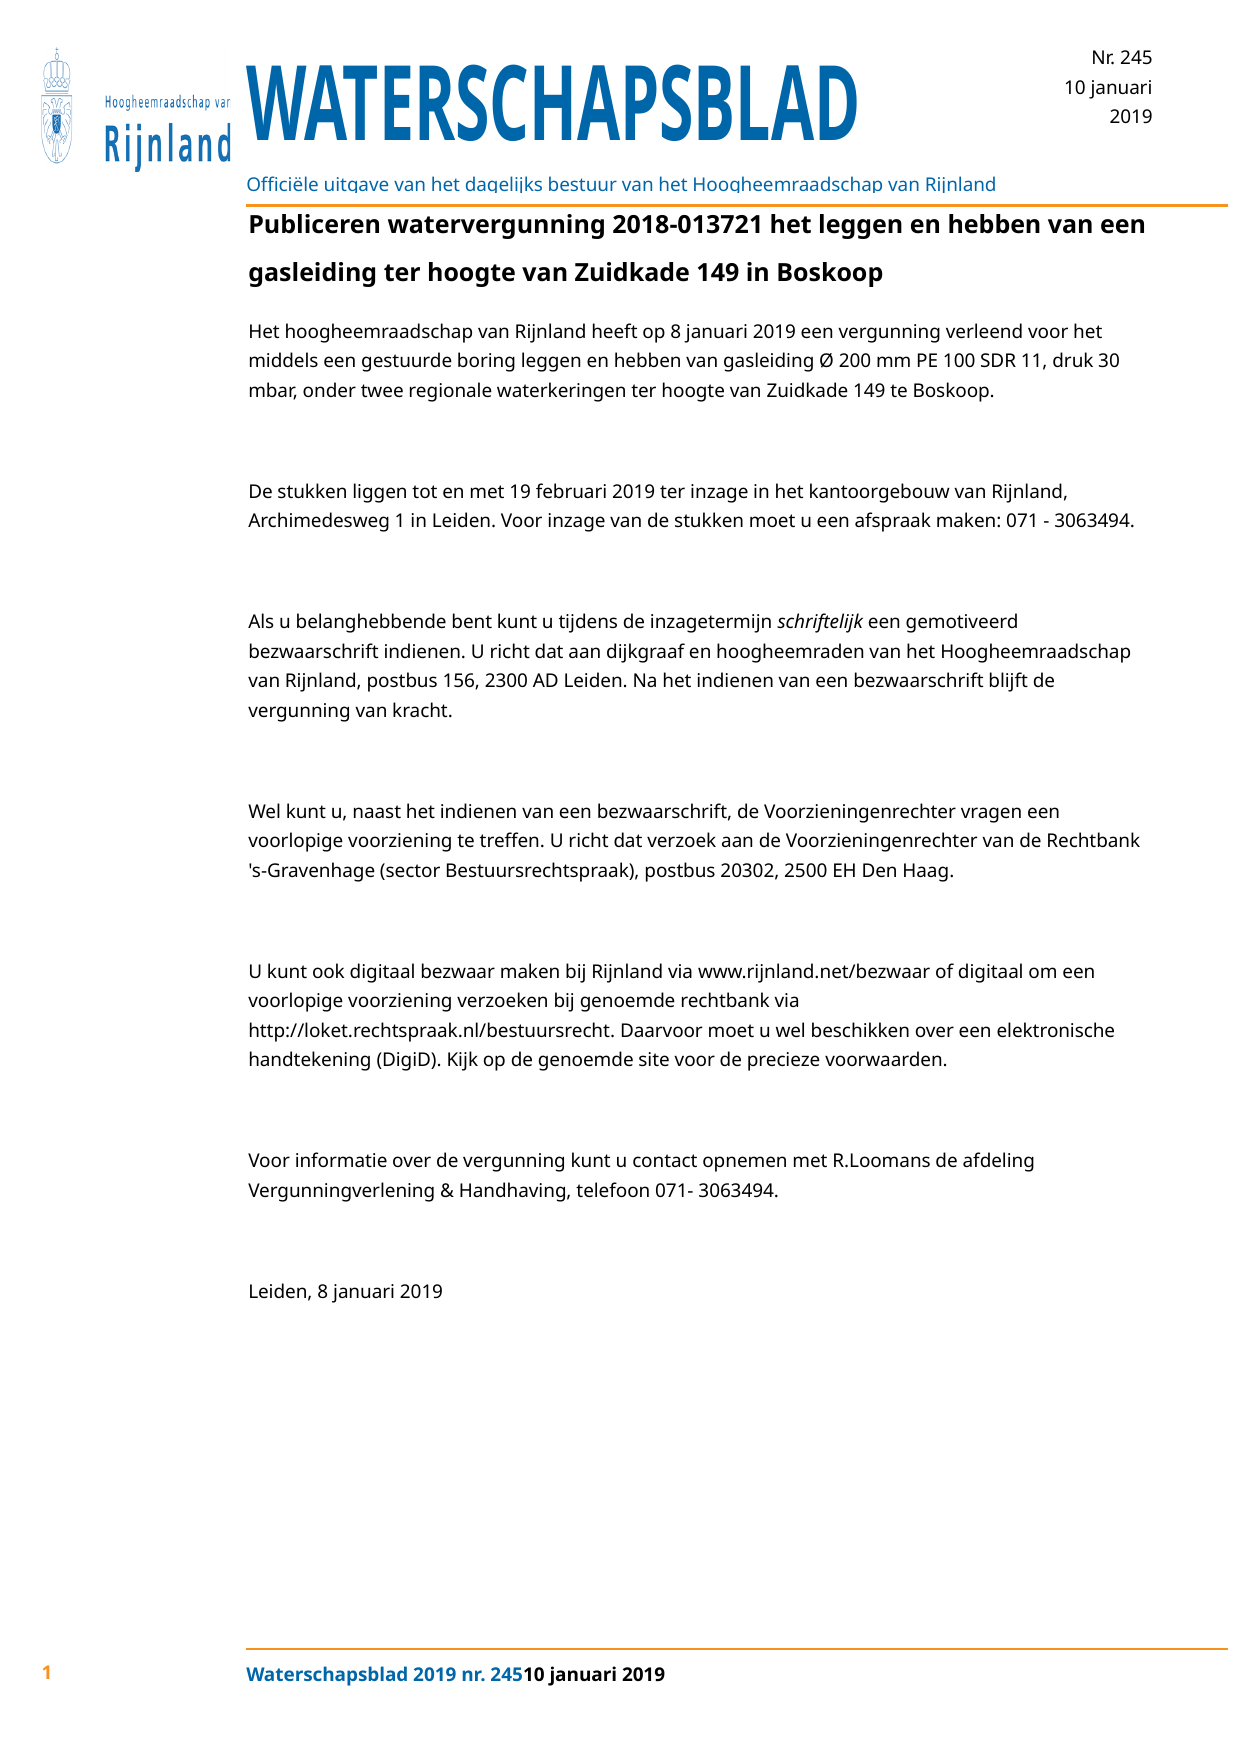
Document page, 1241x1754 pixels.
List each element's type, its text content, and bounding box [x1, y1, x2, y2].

text Voor informatie over de vergunning kunt u contact opnemen met R.Loomans de afdeling Vergunningverlening & Handhaving, telefoon 071- 3063494. [248, 1147, 1152, 1203]
text De stukken liggen tot en met 19 februari 2019 ter inzage in het kantoorgebouw van Rijnland, Archimedesweg 1 in Leiden. Voor inzage van de stukken moet u een afspraak maken: 071 - 3063494. [248, 478, 1152, 533]
text Leiden, 8 januari 2019 [248, 1278, 1152, 1304]
text Publiceren watervergunning 2018-013721 het leggen en hebben van een gasleiding ter hoogte van Zuidkade 149 in Boskoop [248, 207, 1152, 288]
text Als u belanghebbende bent kunt u tijdens de inzagetermijn schriftelijk een gemotiveerd bezwaarschrift indienen. U richt dat aan dijkgraaf en hoogheemraden van het Hoogheemraadschap van Rijnland, postbus 156, 2300 AD Leiden. Na het indienen van een bezwaarschrift blijft de vergunning van kracht. [248, 608, 1152, 723]
text Het hoogheemraadschap van Rijnland heeft op 8 januari 2019 een vergunning verleend voor het middels een gestuurde boring leggen en hebben van gasleiding Ø 200 mm PE 100 SDR 11, druk 30 mbar, onder twee regionale waterkeringen ter hoogte van Zuidkade 149 te Boskoop. [248, 318, 1152, 403]
text U kunt ook digitaal bezwaar maken bij Rijnland via www.rijnland.net/bezwaar of digitaal om een voorlopige voorziening verzoeken bij genoemde rechtbank via http://loket.rechtspraak.nl/bestuursrecht. Daarvoor moet u wel beschikken over een elektronische handtekening (DigiD). Kijk op de genoemde site voor de precieze voorwaarden. [248, 958, 1152, 1072]
text Wel kunt u, naast het indienen van een bezwaarschrift, de Voorzieningenrechter vragen een voorlopige voorziening te treffen. U richt dat verzoek aan de Voorzieningenrechter van de Rechtbank 's-Gravenhage (sector Bestuursrechtspraak), postbus 20302, 2500 EH Den Haag. [248, 798, 1152, 883]
picture [41, 47, 231, 172]
